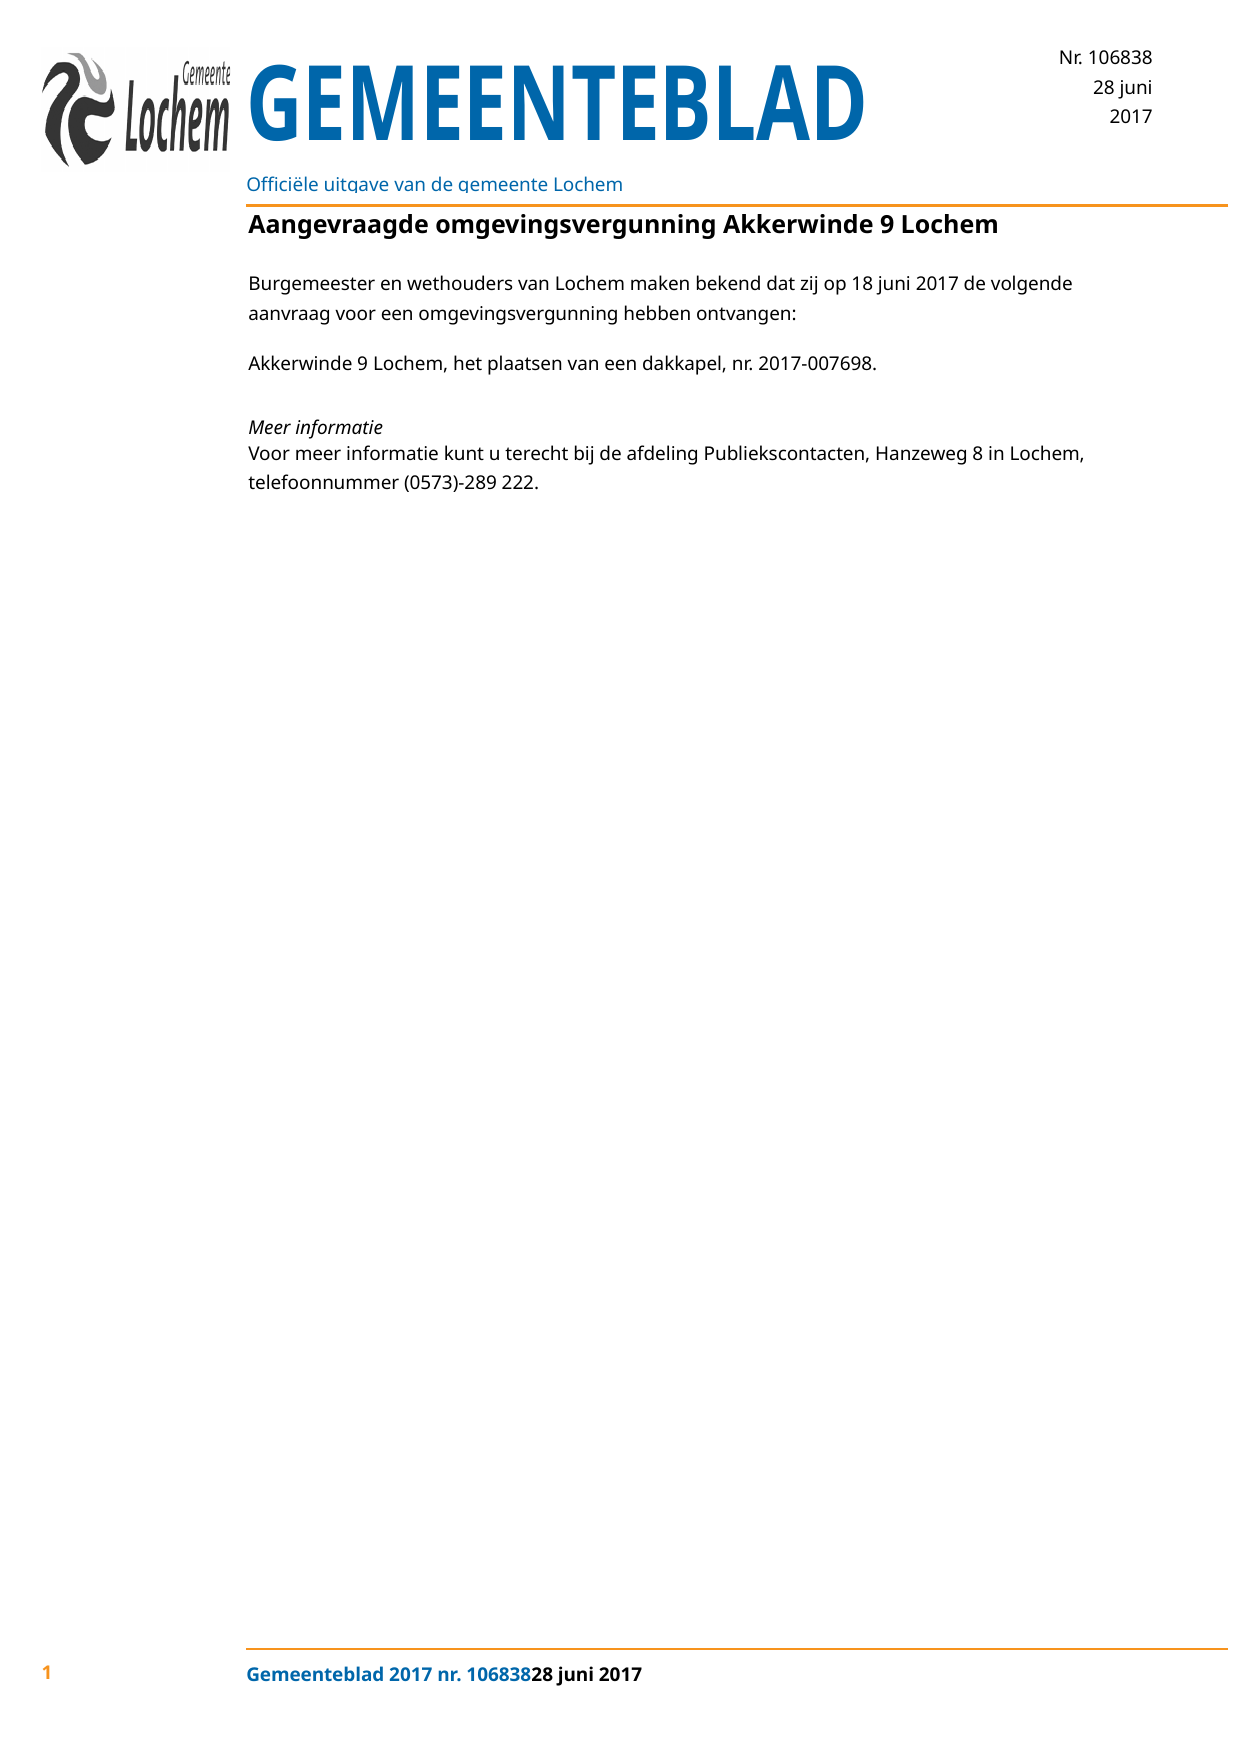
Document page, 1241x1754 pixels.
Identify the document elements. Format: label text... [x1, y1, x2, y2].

text Akkerwinde 9 Lochem, het plaatsen van een dakkapel, nr. 2017-007698. [248, 350, 1152, 376]
picture [41, 47, 231, 172]
text Voor meer informatie kunt u terecht bij de afdeling Publiekscontacten, Hanzeweg 8 in Lochem, telefoonnummer (0573)-289 222. [248, 440, 1152, 495]
text Burgemeester en wethouders van Lochem maken bekend dat zij op 18 juni 2017 de volgende aanvraag voor een omgevingsvergunning hebben ontvangen: [248, 270, 1152, 326]
text Aangevraagde omgevingsvergunning Akkerwinde 9 Lochem [248, 207, 1152, 241]
text Meer informatie [248, 414, 1152, 440]
